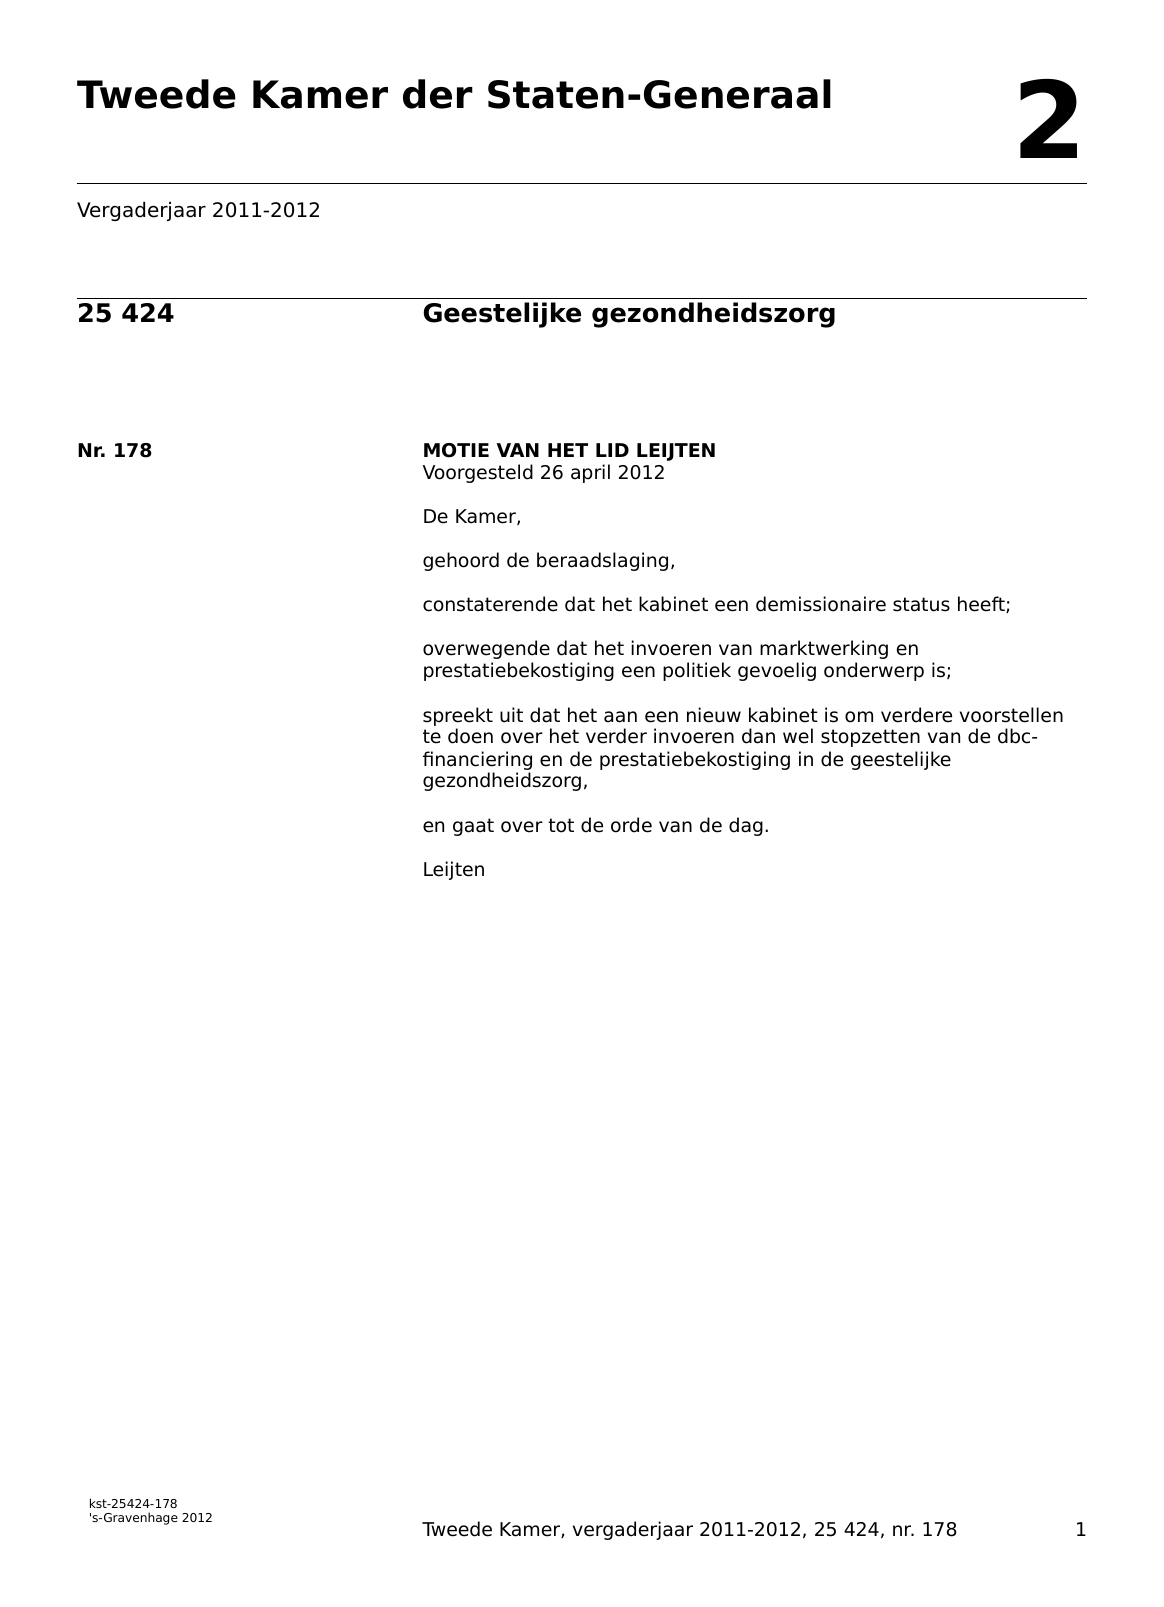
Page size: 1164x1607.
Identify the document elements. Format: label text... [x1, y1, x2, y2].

text gehoord de beraadslaging, [422, 550, 1087, 572]
text De Kamer, [422, 506, 1087, 528]
text spreekt uit dat het aan een nieuw kabinet is om verdere voorstellen te doen over het verder invoeren dan wel stopzetten van de dbc-financiering en de prestatiebekostiging in de geestelijke gezondheidszorg, [422, 704, 1087, 792]
table_header Tweede Kamer der Staten-Generaal [77, 59, 886, 183]
text kst-25424-178 [88, 1497, 323, 1511]
text overwegende dat het invoeren van marktwerking en prestatiebekostiging een politiek gevoelig onderwerp is; [422, 638, 1087, 682]
text Voorgesteld 26 april 2012 [422, 462, 1087, 484]
text Leijten [422, 859, 1087, 881]
subtitle Nr. 178 MOTIE VAN HET LID LEIJTEN [77, 440, 1087, 462]
subtitle 25 424 Geestelijke gezondheidszorg [77, 299, 1087, 329]
text en gaat over tot de orde van de dag. [422, 814, 1087, 837]
text constaterende dat het kabinet een demissionaire status heeft; [422, 594, 1087, 616]
table_header 2 [886, 59, 1087, 183]
text 's-Gravenhage 2012 [88, 1511, 323, 1525]
table_cell Vergaderjaar 2011-2012 [77, 184, 1087, 298]
